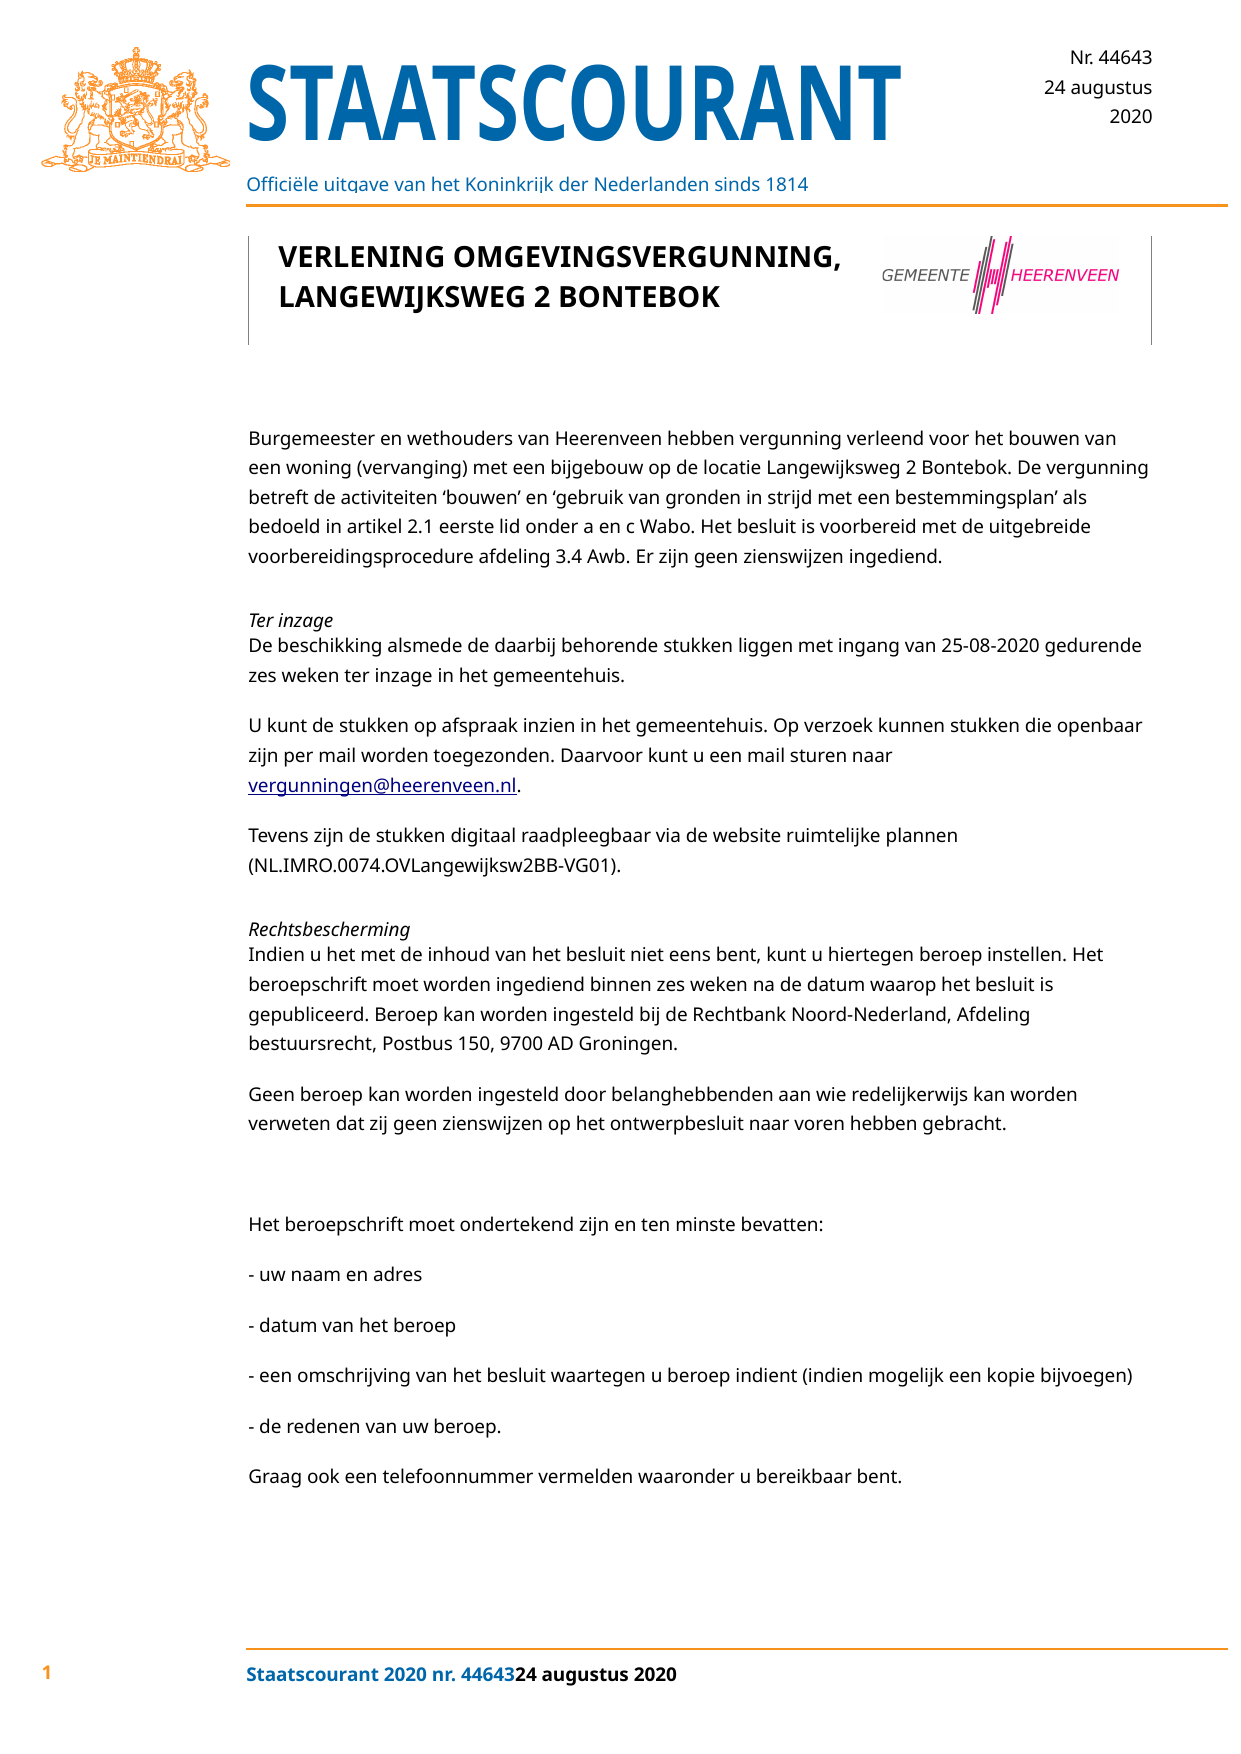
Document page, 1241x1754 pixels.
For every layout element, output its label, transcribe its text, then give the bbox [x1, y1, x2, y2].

picture [882, 236, 1119, 314]
text Graag ook een telefoonnummer vermelden waaronder u bereikbaar bent. [248, 1463, 1152, 1489]
table_header [850, 236, 1151, 345]
picture [41, 47, 231, 172]
text Ter inzage [248, 607, 1152, 633]
table_header VERLENING OMGEVINGSVERGUNNING, LANGEWIJKSWEG 2 BONTEBOK [249, 236, 850, 345]
text - de redenen van uw beroep. [248, 1413, 1152, 1438]
text Het beroepschrift moet ondertekend zijn en ten minste bevatten: [248, 1211, 1152, 1237]
text - datum van het beroep [248, 1312, 1152, 1338]
text Burgemeester en wethouders van Heerenveen hebben vergunning verleend voor het bouwen van een woning (vervanging) met een bijgebouw op de locatie Langewijksweg 2 Bontebok. De vergunning betreft de activiteiten ‘bouwen’ en ‘gebruik van gronden in strijd met een bestemmingsplan’ als bedoeld in artikel 2.1 eerste lid onder a en c Wabo. Het besluit is voorbereid met de uitgebreide voorbereidingsprocedure afdeling 3.4 Awb. Er zijn geen zienswijzen ingediend. [248, 425, 1152, 569]
text Rechtsbescherming [248, 916, 1152, 942]
text - uw naam en adres [248, 1262, 1152, 1287]
text Tevens zijn de stukken digitaal raadpleegbaar via de website ruimtelijke plannen (NL.IMRO.0074.OVLangewijksw2BB-VG01). [248, 822, 1152, 878]
text Geen beroep kan worden ingesteld door belanghebbenden aan wie redelijkerwijs kan worden verweten dat zij geen zienswijzen op het ontwerpbesluit naar voren hebben gebracht. [248, 1081, 1152, 1136]
text Indien u het met de inhoud van het besluit niet eens bent, kunt u hiertegen beroep instellen. Het beroepschrift moet worden ingediend binnen zes weken na de datum waarop het besluit is gepubliceerd. Beroep kan worden ingesteld bij de Rechtbank Noord-Nederland, Afdeling bestuursrecht, Postbus 150, 9700 AD Groningen. [248, 942, 1152, 1056]
text U kunt de stukken op afspraak inzien in het gemeentehuis. Op verzoek kunnen stukken die openbaar zijn per mail worden toegezonden. Daarvoor kunt u een mail sturen naar vergunningen@heerenveen.nl. [248, 713, 1152, 798]
text De beschikking alsmede de daarbij behorende stukken liggen met ingang van 25-08-2020 gedurende zes weken ter inzage in het gemeentehuis. [248, 633, 1152, 688]
text - een omschrijving van het besluit waartegen u beroep indient (indien mogelijk een kopie bijvoegen) [248, 1362, 1152, 1388]
